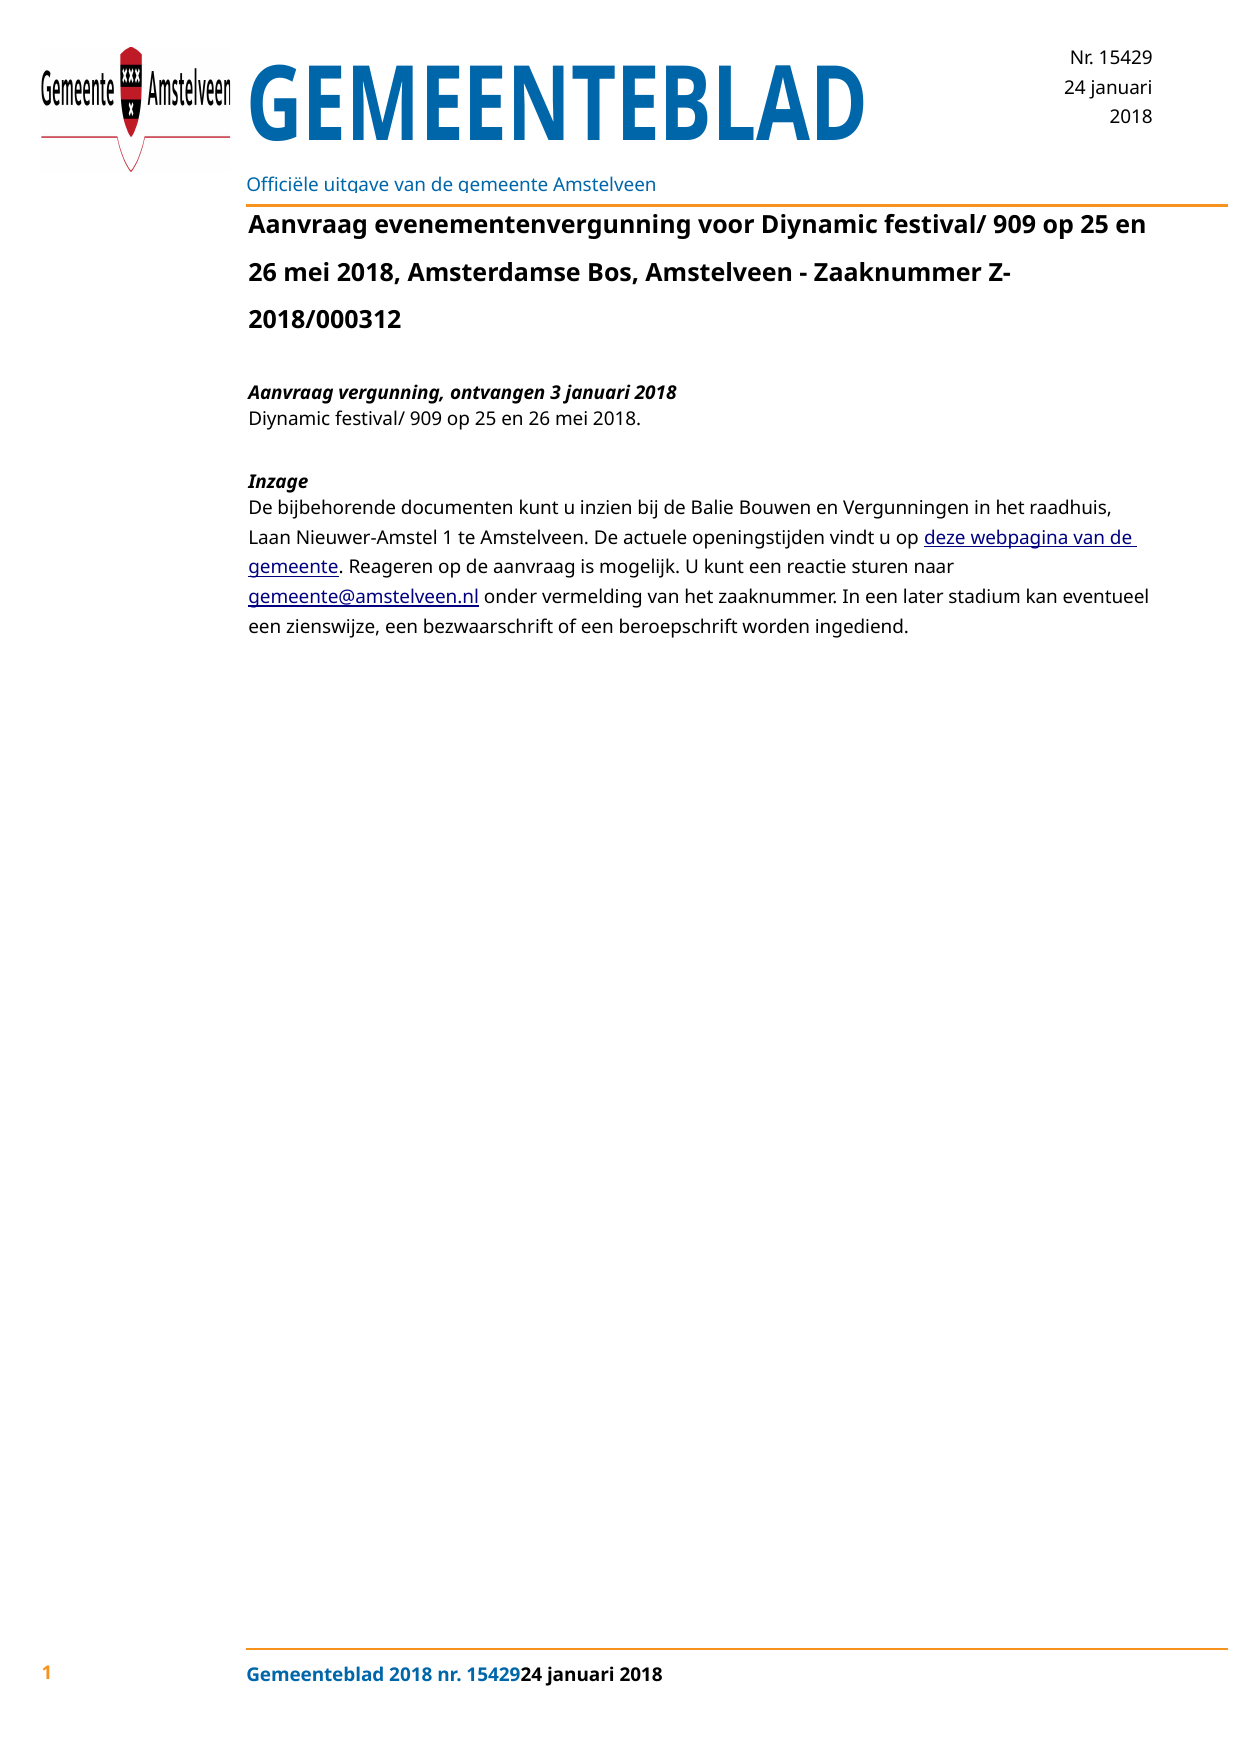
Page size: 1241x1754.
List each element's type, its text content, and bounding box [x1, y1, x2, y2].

text Inzage [248, 469, 1152, 494]
picture [41, 47, 231, 172]
text Aanvraag evenementenvergunning voor Diynamic festival/ 909 op 25 en 26 mei 2018, Amsterdamse Bos, Amstelveen - Zaaknummer Z-2018/000312 [248, 207, 1152, 336]
text Diynamic festival/ 909 op 25 en 26 mei 2018. [248, 405, 1152, 431]
text De bijbehorende documenten kunt u inzien bij de Balie Bouwen en Vergunningen in het raadhuis, Laan Nieuwer-Amstel 1 te Amstelveen. De actuele openingstijden vindt u op deze webpagina van de gemeente. Reageren op de aanvraag is mogelijk. U kunt een reactie sturen naar gemeente@amstelveen.nl onder vermelding van het zaaknummer. In een later stadium kan eventueel een zienswijze, een bezwaarschrift of een beroepschrift worden ingediend. [248, 494, 1152, 638]
text Aanvraag vergunning, ontvangen 3 januari 2018 [248, 379, 1152, 405]
